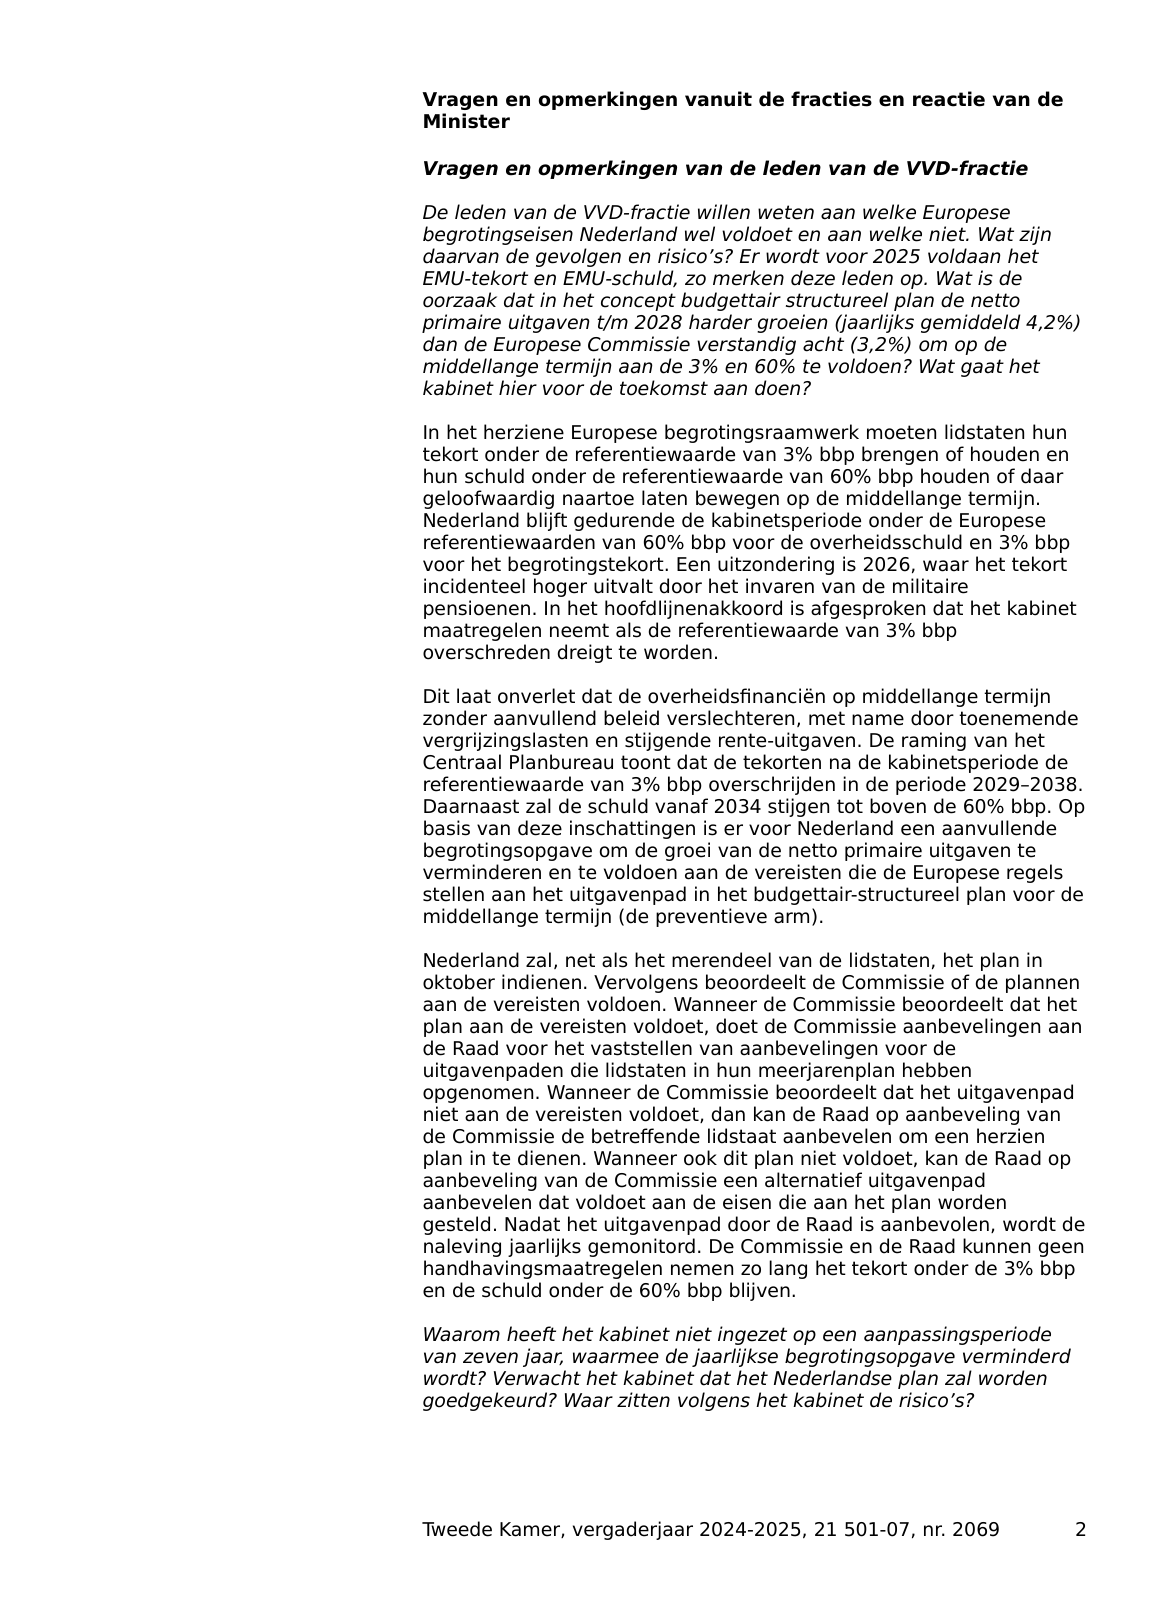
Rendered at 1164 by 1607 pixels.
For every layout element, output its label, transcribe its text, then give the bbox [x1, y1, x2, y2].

text Nederland zal, net als het merendeel van de lidstaten, het plan in oktober indienen. Vervolgens beoordeelt de Commissie of de plannen aan de vereisten voldoen. Wanneer de Commissie beoordeelt dat het plan aan de vereisten voldoet, doet de Commissie aanbevelingen aan de Raad voor het vaststellen van aanbevelingen voor de uitgavenpaden die lidstaten in hun meerjarenplan hebben opgenomen. Wanneer de Commissie beoordeelt dat het uitgavenpad niet aan de vereisten voldoet, dan kan de Raad op aanbeveling van de Commissie de betreffende lidstaat aanbevelen om een herzien plan in te dienen. Wanneer ook dit plan niet voldoet, kan de Raad op aanbeveling van de Commissie een alternatief uitgavenpad aanbevelen dat voldoet aan de eisen die aan het plan worden gesteld. Nadat het uitgavenpad door de Raad is aanbevolen, wordt de naleving jaarlijks gemonitord. De Commissie en de Raad kunnen geen handhavingsmaatregelen nemen zo lang het tekort onder de 3% bbp en de schuld onder de 60% bbp blijven. [422, 950, 1087, 1302]
subtitle Vragen en opmerkingen van de leden van de VVD-fractie [422, 158, 1087, 180]
text Waarom heeft het kabinet niet ingezet op een aanpassingsperiode van zeven jaar, waarmee de jaarlijkse begrotingsopgave verminderd wordt? Verwacht het kabinet dat het Nederlandse plan zal worden goedgekeurd? Waar zitten volgens het kabinet de risico’s? [422, 1324, 1087, 1412]
text De leden van de VVD-fractie willen weten aan welke Europese begrotingseisen Nederland wel voldoet en aan welke niet. Wat zijn daarvan de gevolgen en risico’s? Er wordt voor 2025 voldaan het EMU-tekort en EMU-schuld, zo merken deze leden op. Wat is de oorzaak dat in het concept budgettair structureel plan de netto primaire uitgaven t/m 2028 harder groeien (jaarlijks gemiddeld 4,2%) dan de Europese Commissie verstandig acht (3,2%) om op de middellange termijn aan de 3% en 60% te voldoen? Wat gaat het kabinet hier voor de toekomst aan doen? [422, 202, 1087, 400]
text Dit laat onverlet dat de overheidsfinanciën op middellange termijn zonder aanvullend beleid verslechteren, met name door toenemende vergrijzingslasten en stijgende rente-uitgaven. De raming van het Centraal Planbureau toont dat de tekorten na de kabinetsperiode de referentiewaarde van 3% bbp overschrijden in de periode 2029–2038. Daarnaast zal de schuld vanaf 2034 stijgen tot boven de 60% bbp. Op basis van deze inschattingen is er voor Nederland een aanvullende begrotingsopgave om de groei van de netto primaire uitgaven te verminderen en te voldoen aan de vereisten die de Europese regels stellen aan het uitgavenpad in het budgettair-structureel plan voor de middellange termijn (de preventieve arm). [422, 686, 1087, 928]
subtitle Vragen en opmerkingen vanuit de fracties en reactie van de Minister [422, 89, 1087, 133]
text In het herziene Europese begrotingsraamwerk moeten lidstaten hun tekort onder de referentiewaarde van 3% bbp brengen of houden en hun schuld onder de referentiewaarde van 60% bbp houden of daar geloofwaardig naartoe laten bewegen op de middellange termijn. Nederland blijft gedurende de kabinetsperiode onder de Europese referentiewaarden van 60% bbp voor de overheidsschuld en 3% bbp voor het begrotingstekort. Een uitzondering is 2026, waar het tekort incidenteel hoger uitvalt door het invaren van de militaire pensioenen. In het hoofdlijnenakkoord is afgesproken dat het kabinet maatregelen neemt als de referentiewaarde van 3% bbp overschreden dreigt te worden. [422, 422, 1087, 664]
